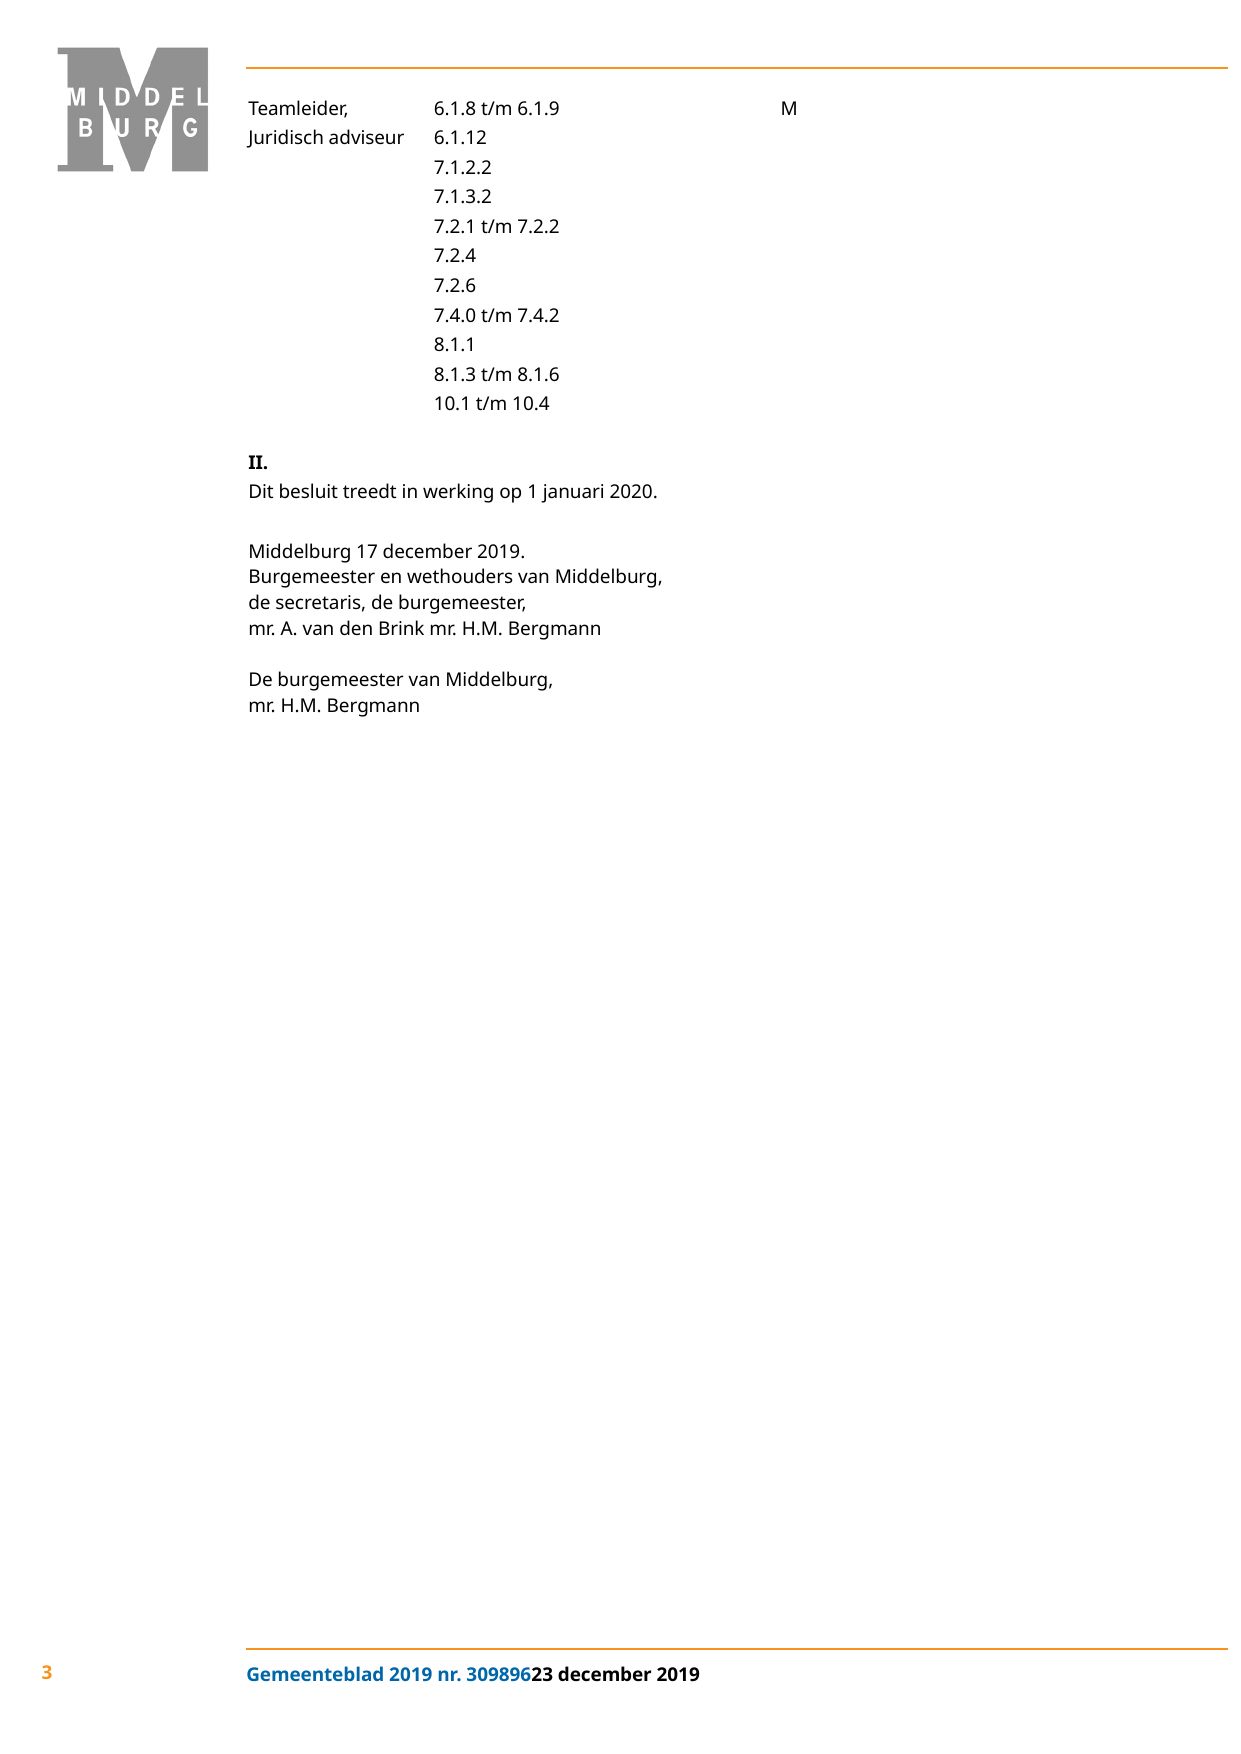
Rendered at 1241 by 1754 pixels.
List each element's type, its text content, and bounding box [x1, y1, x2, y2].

table_cell [966, 95, 1152, 416]
table_cell Teamleider, Juridisch adviseur [248, 95, 433, 416]
text De burgemeester van Middelburg, [248, 667, 1152, 692]
text de secretaris, de burgemeester, [248, 589, 1152, 615]
text II. [248, 449, 1152, 475]
text mr. A. van den Brink mr. H.M. Bergmann [248, 615, 1152, 641]
picture [41, 47, 231, 172]
text Burgemeester en wethouders van Middelburg, [248, 564, 1152, 589]
text Dit besluit treedt in werking op 1 januari 2020. [248, 479, 1152, 504]
table_cell 6.1.8 t/m 6.1.9 6.1.12 7.1.2.2 7.1.3.2 7.2.1 t/m 7.2.2 7.2.4 7.2.6 7.4.0 t/m 7.4.2 8.1.1 8.1.3 t/m 8.1.6 10.1 t/m 10.4 [434, 95, 780, 416]
text Middelburg 17 december 2019. [248, 538, 1152, 564]
text mr. H.M. Bergmann [248, 692, 1152, 718]
table_cell M [780, 95, 966, 416]
